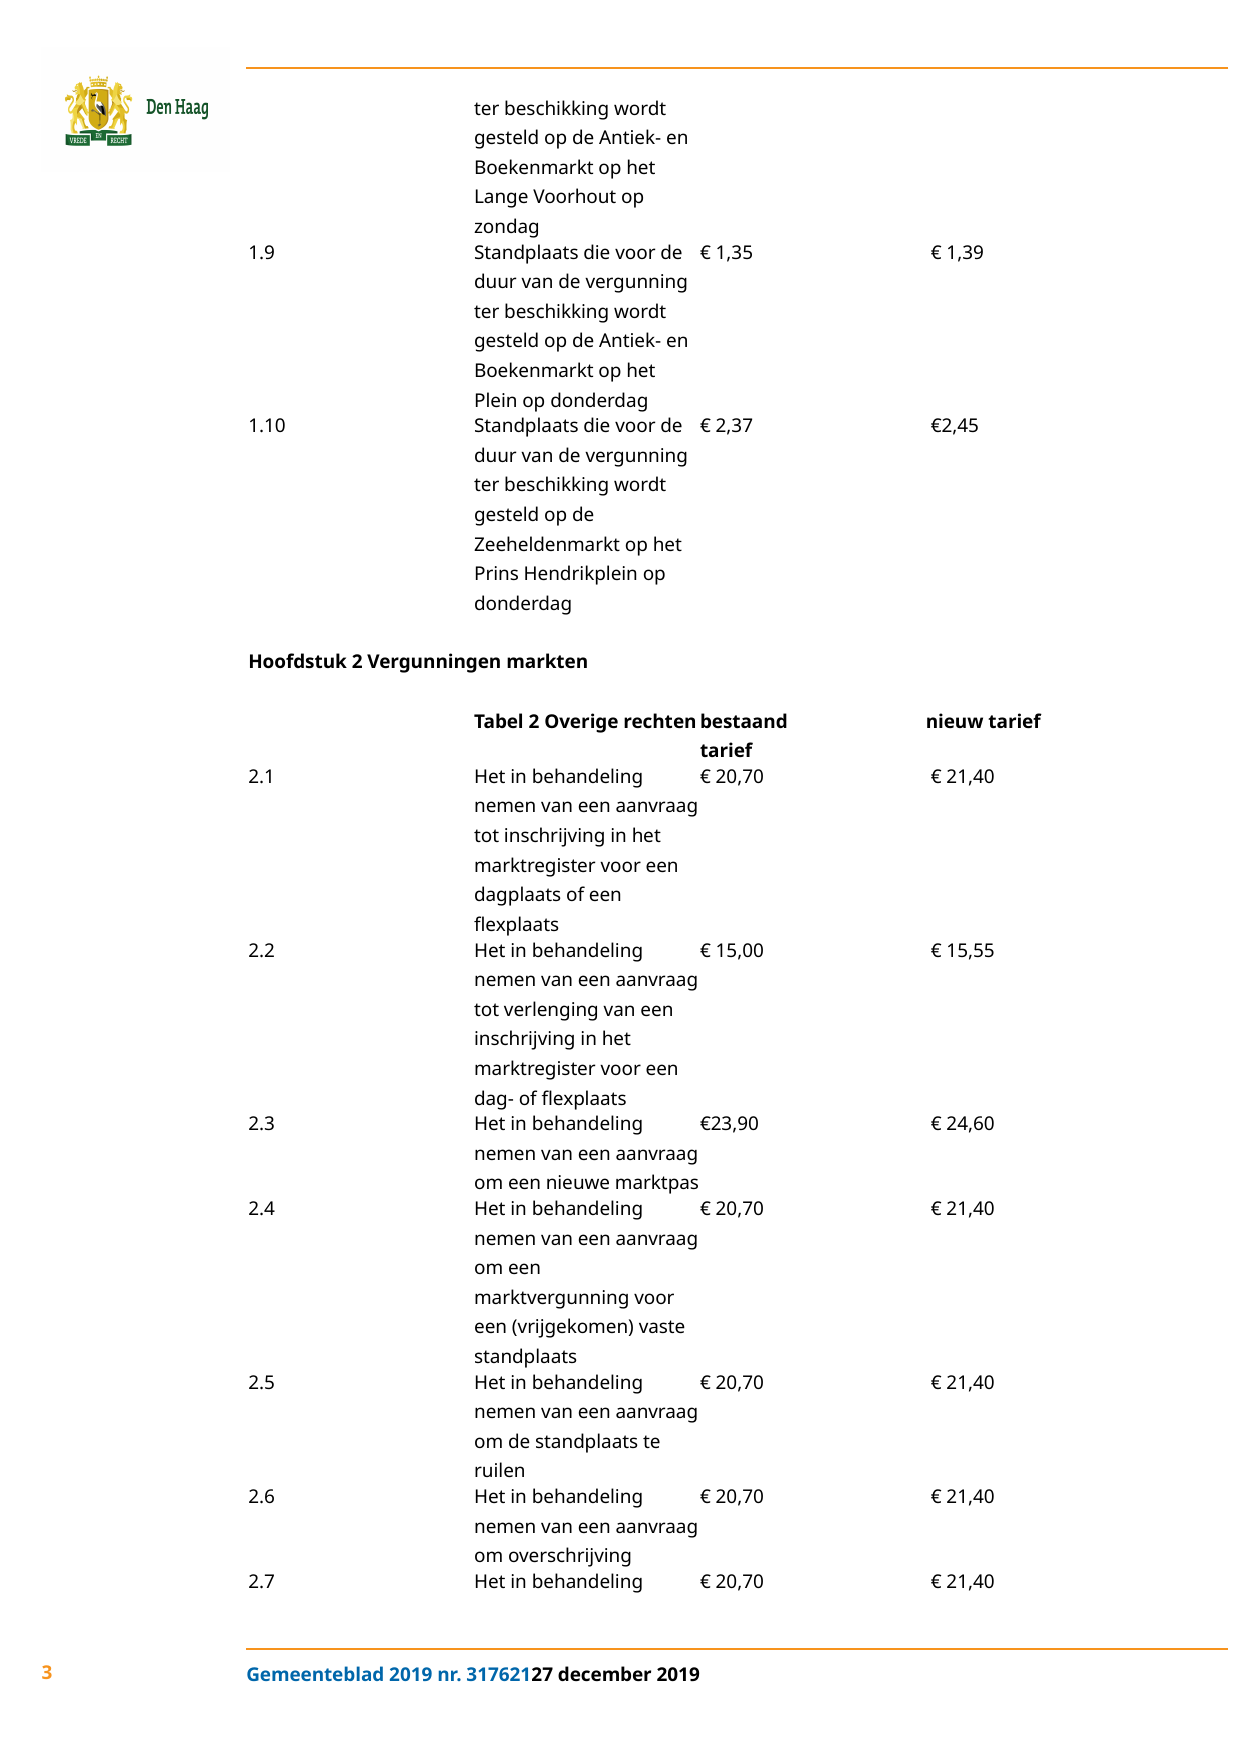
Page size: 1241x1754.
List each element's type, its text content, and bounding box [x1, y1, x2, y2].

table_header nieuw tarief [926, 708, 1152, 763]
table_cell € 20,70 [700, 763, 926, 937]
table_cell 2.6 [248, 1484, 474, 1568]
table_cell €2,45 [926, 413, 1152, 616]
table_cell € 15,55 [926, 937, 1152, 1110]
table_cell Standplaats die voor de duur van de vergunning ter beschikking wordt gesteld op de Antiek- en Boekenmarkt op het Plein op donderdag [474, 239, 700, 412]
table_cell Standplaats die voor de duur van de vergunning ter beschikking wordt gesteld op de Zeeheldenmarkt op het Prins Hendrikplein op donderdag [474, 413, 700, 616]
table_cell 2.5 [248, 1369, 474, 1483]
table_cell € 20,70 [700, 1195, 926, 1369]
table_header [248, 708, 474, 763]
table_cell Het in behandeling nemen van een aanvraag om een nieuwe marktpas [474, 1110, 700, 1195]
table_cell € 15,00 [700, 937, 926, 1110]
table_cell €23,90 [700, 1110, 926, 1195]
table_cell € 20,70 [700, 1484, 926, 1568]
table_cell € 20,70 [700, 1568, 926, 1594]
table_cell € 2,37 [700, 413, 926, 616]
table_cell 1.10 [248, 413, 474, 616]
table_cell 1.9 [248, 239, 474, 412]
table_cell [700, 95, 926, 239]
table_cell € 1,35 [700, 239, 926, 412]
table_cell € 20,70 [700, 1369, 926, 1483]
table_cell 2.4 [248, 1195, 474, 1369]
table_cell Het in behandeling nemen van een aanvraag tot inschrijving in het marktregister voor een dagplaats of een flexplaats [474, 763, 700, 937]
table_cell Het in behandeling nemen van een aanvraag tot verlenging van een inschrijving in het marktregister voor een dag- of flexplaats [474, 937, 700, 1110]
table_cell € 21,40 [926, 1369, 1152, 1483]
table_cell € 21,40 [926, 1568, 1152, 1594]
table_cell [248, 95, 474, 239]
table_cell [926, 95, 1152, 239]
text Hoofdstuk 2 Vergunningen markten [248, 648, 1152, 674]
table_cell 2.3 [248, 1110, 474, 1195]
table_cell € 1,39 [926, 239, 1152, 412]
table_cell 2.2 [248, 937, 474, 1110]
table_cell ter beschikking wordt gesteld op de Antiek- en Boekenmarkt op het Lange Voorhout op zondag [474, 95, 700, 239]
table_cell Het in behandeling nemen van een aanvraag om de standplaats te ruilen [474, 1369, 700, 1483]
table_cell 2.1 [248, 763, 474, 937]
table_header bestaand tarief [700, 708, 926, 763]
table_cell Het in behandeling nemen van een aanvraag om een marktvergunning voor een (vrijgekomen) vaste standplaats [474, 1195, 700, 1369]
table_cell € 24,60 [926, 1110, 1152, 1195]
picture [41, 47, 231, 172]
table_cell € 21,40 [926, 763, 1152, 937]
table_cell € 21,40 [926, 1484, 1152, 1568]
table_cell Het in behandeling nemen van een aanvraag om overschrijving [474, 1484, 700, 1568]
table_header Tabel 2 Overige rechten [474, 708, 700, 763]
table_cell Het in behandeling [474, 1568, 700, 1594]
table_cell 2.7 [248, 1568, 474, 1594]
table_cell € 21,40 [926, 1195, 1152, 1369]
